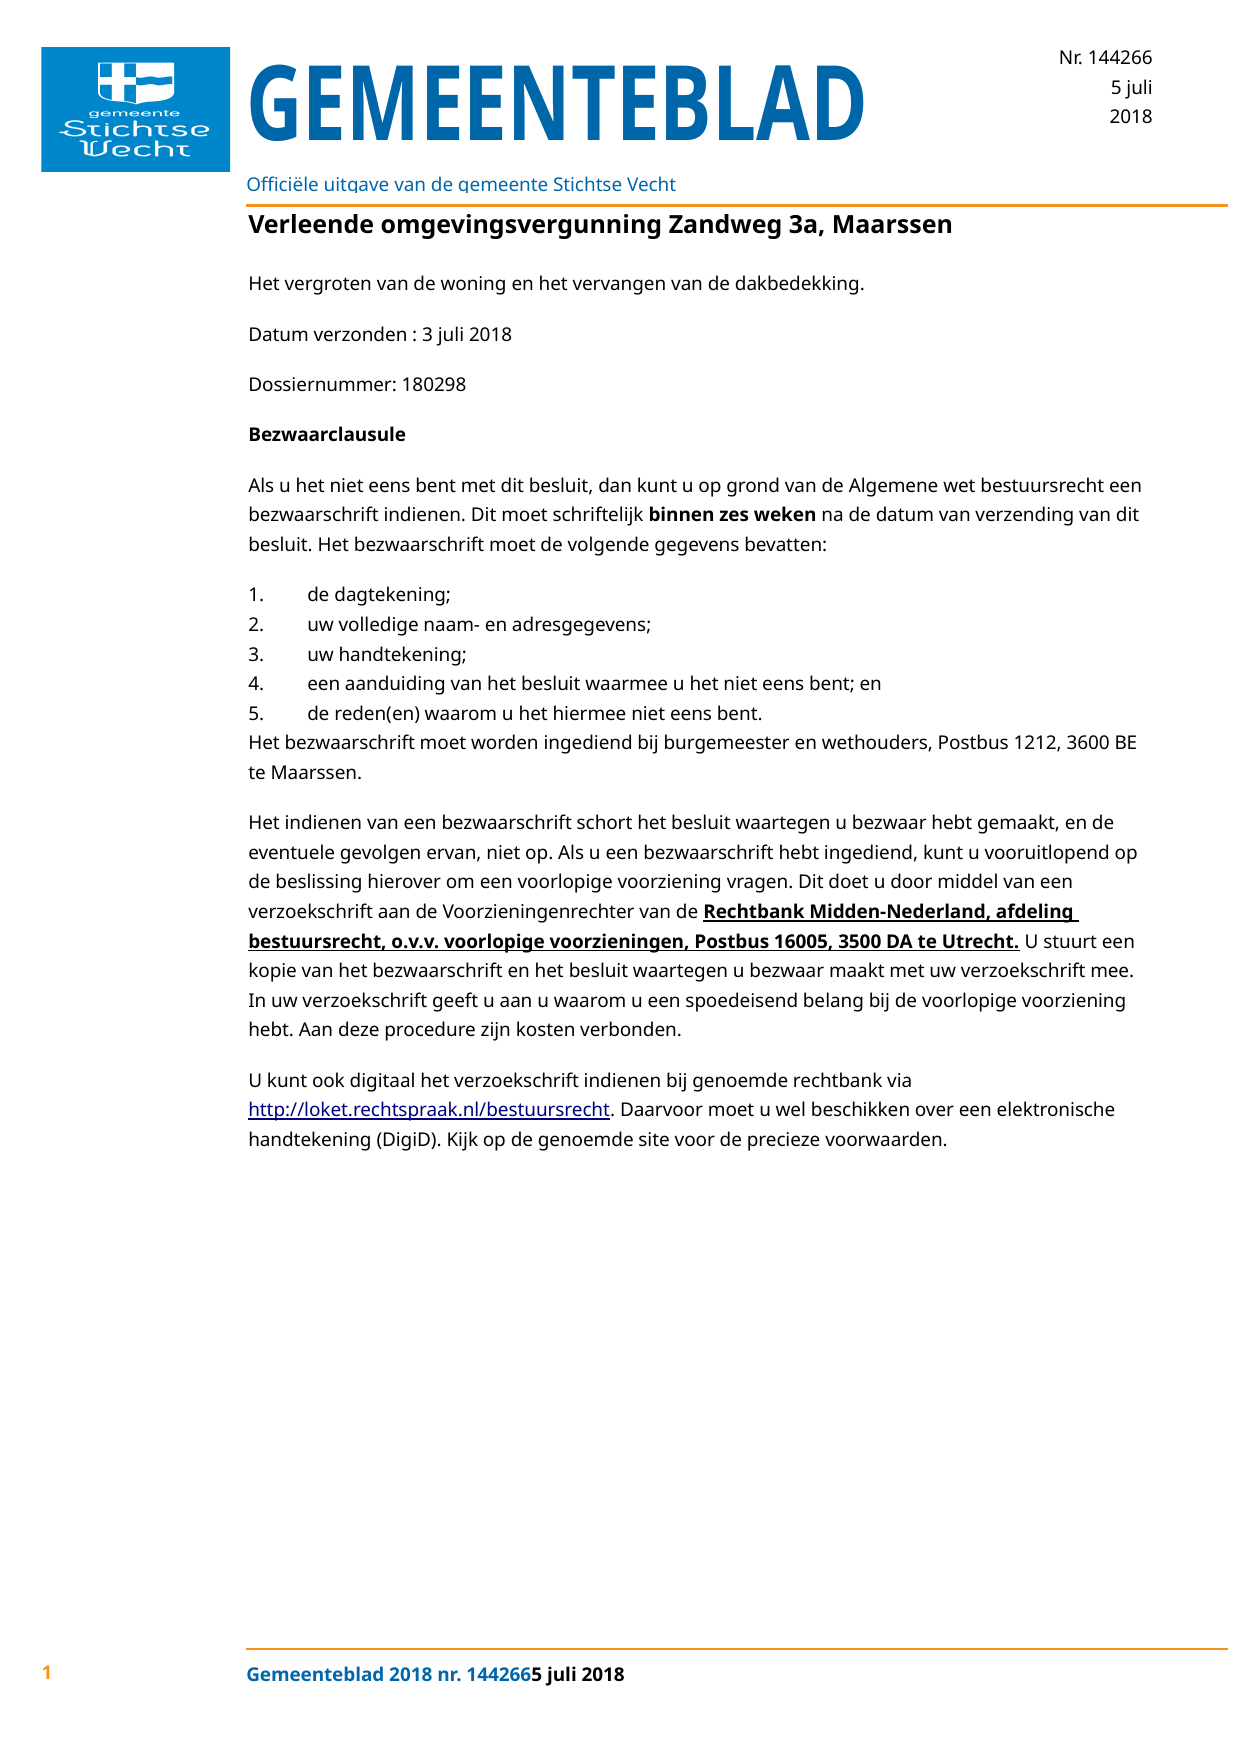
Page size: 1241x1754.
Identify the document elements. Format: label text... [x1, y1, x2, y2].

picture [137, 63, 174, 103]
list uw handtekening; [248, 641, 1152, 666]
text Verleende omgevingsvergunning Zandweg 3a, Maarssen [248, 207, 1152, 241]
list een aanduiding van het besluit waarmee u het niet eens bent; en [248, 670, 1152, 696]
text Het indienen van een bezwaarschrift schort het besluit waartegen u bezwaar hebt gemaakt, en de eventuele gevolgen ervan, niet op. Als u een bezwaarschrift hebt ingediend, kunt u vooruitlopend op de beslissing hierover om een voorlopige voorziening vragen. Dit doet u door middel van een verzoekschrift aan de Voorzieningenrechter van de Rechtbank Midden-Nederland, afdeling bestuursrecht, o.v.v. voorlopige voorzieningen, Postbus 16005, 3500 DA te Utrecht. U stuurt een kopie van het bezwaarschrift en het besluit waartegen u bezwaar maakt met uw verzoekschrift mee. In uw verzoekschrift geeft u aan u waarom u een spoedeisend belang bij de voorlopige voorziening hebt. Aan deze procedure zijn kosten verbonden. [248, 809, 1152, 1042]
text Dossiernummer: 180298 [248, 371, 1152, 397]
list de dagtekening; [248, 582, 1152, 607]
list de reden(en) waarom u het hiermee niet eens bent. [248, 700, 1152, 726]
text Het vergroten van de woning en het vervangen van de dakbedekking. [248, 270, 1152, 296]
text Het bezwaarschrift moet worden ingediend bij burgemeester en wethouders, Postbus 1212, 3600 BE te Maarssen. [248, 729, 1152, 785]
text Als u het niet eens bent met dit besluit, dan kunt u op grond van de Algemene wet bestuursrecht een bezwaarschrift indienen. Dit moet schriftelijk binnen zes weken na de datum van verzending van dit besluit. Het bezwaarschrift moet de volgende gegevens bevatten: [248, 472, 1152, 557]
text Bezwaarclausule [248, 422, 1152, 447]
picture [99, 63, 135, 101]
text Datum verzonden : 3 juli 2018 [248, 321, 1152, 346]
text U kunt ook digitaal het verzoekschrift indienen bij genoemde rechtbank via http://loket.rechtspraak.nl/bestuursrecht. Daarvoor moet u wel beschikken over een elektronische handtekening (DigiD). Kijk op de genoemde site voor de precieze voorwaarden. [248, 1067, 1152, 1152]
list uw volledige naam- en adresgegevens; [248, 611, 1152, 637]
